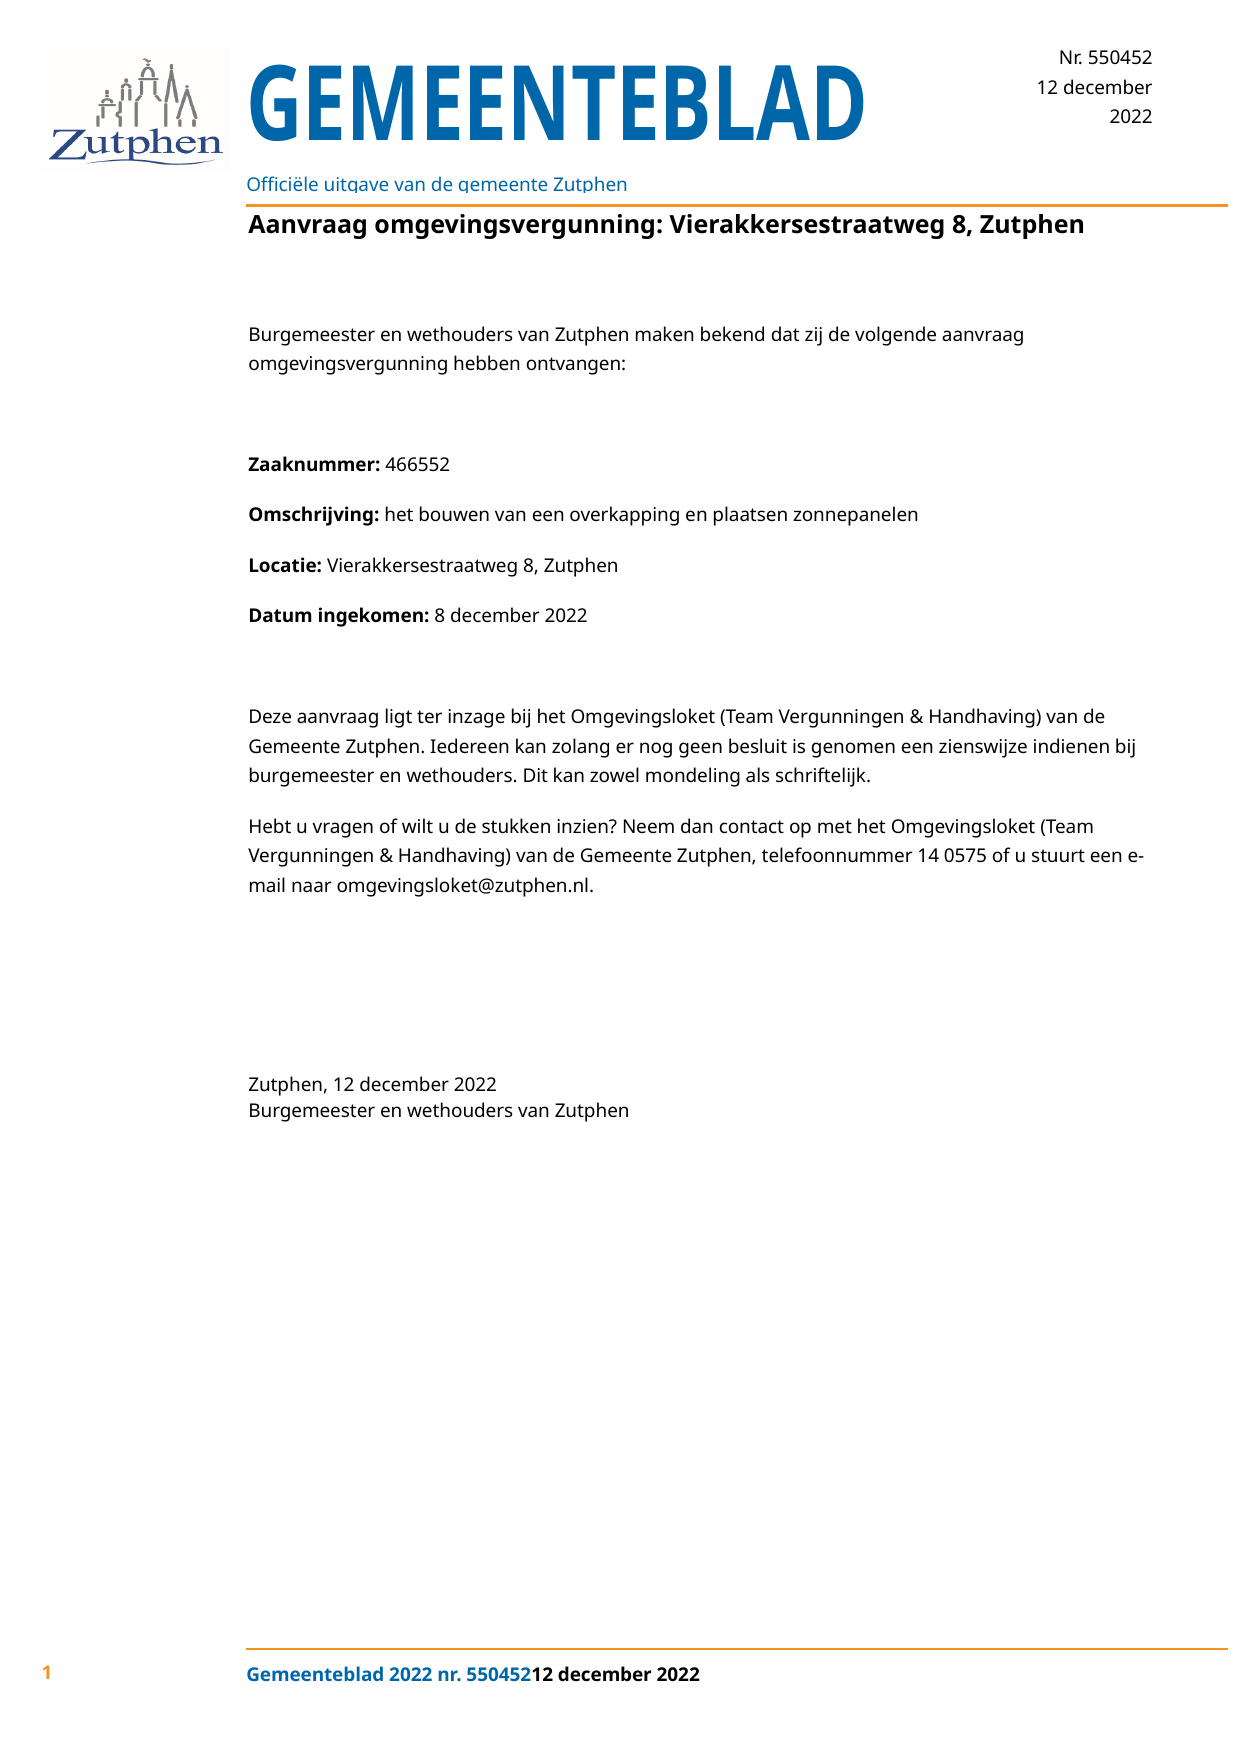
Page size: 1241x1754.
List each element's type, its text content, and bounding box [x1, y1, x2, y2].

text Aanvraag omgevingsvergunning: Vierakkersestraatweg 8, Zutphen [248, 207, 1152, 241]
picture [41, 47, 231, 172]
text Datum ingekomen: 8 december 2022 [248, 602, 1152, 628]
text Zutphen, 12 december 2022 [248, 1071, 1152, 1097]
text Zaaknummer: 466552 [248, 451, 1152, 477]
text Locatie: Vierakkersestraatweg 8, Zutphen [248, 552, 1152, 578]
text Omschrijving: het bouwen van een overkapping en plaatsen zonnepanelen [248, 502, 1152, 527]
text Burgemeester en wethouders van Zutphen [248, 1097, 1152, 1122]
text Hebt u vragen of wilt u de stukken inzien? Neem dan contact op met het Omgevingsloket (Team Vergunningen & Handhaving) van de Gemeente Zutphen, telefoonnummer 14 0575 of u stuurt een e-mail naar omgevingsloket@zutphen.nl. [248, 813, 1152, 898]
text Deze aanvraag ligt ter inzage bij het Omgevingsloket (Team Vergunningen & Handhaving) van de Gemeente Zutphen. Iedereen kan zolang er nog geen besluit is genomen een zienswijze indienen bij burgemeester en wethouders. Dit kan zowel mondeling als schriftelijk. [248, 703, 1152, 788]
text Burgemeester en wethouders van Zutphen maken bekend dat zij de volgende aanvraag omgevingsvergunning hebben ontvangen: [248, 321, 1152, 376]
